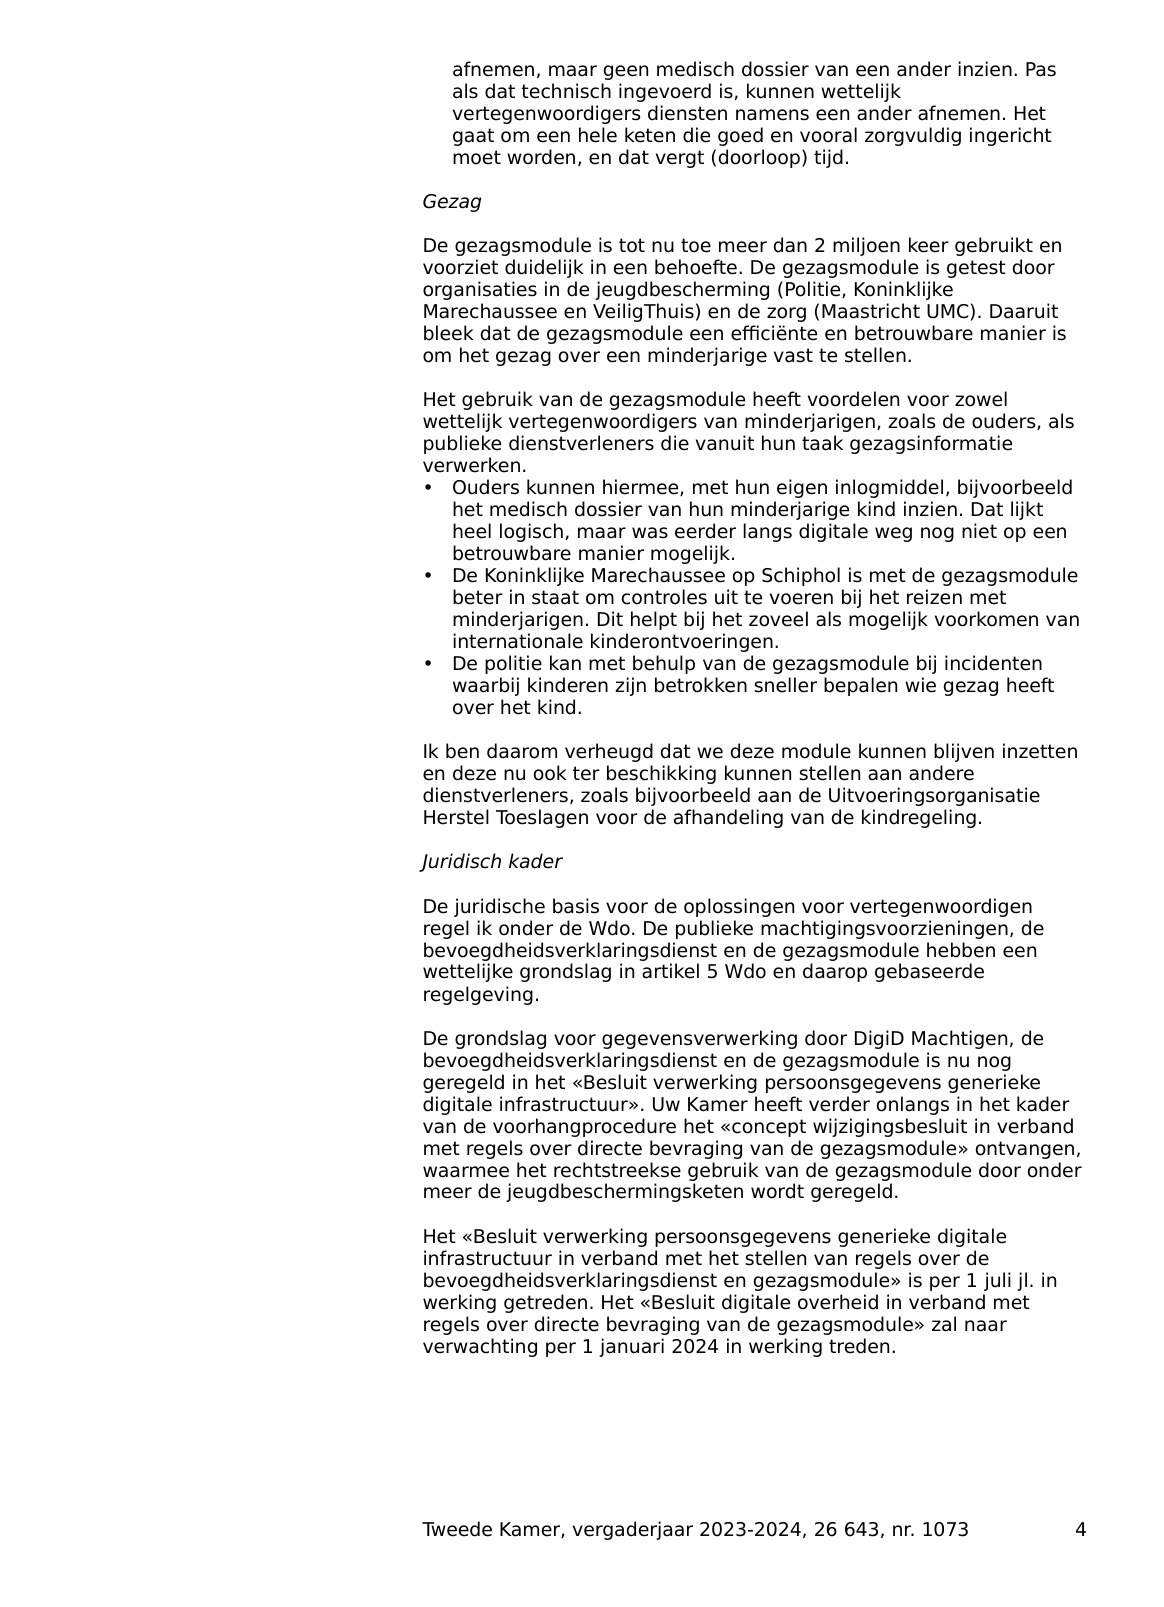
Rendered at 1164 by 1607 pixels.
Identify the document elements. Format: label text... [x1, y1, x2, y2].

subtitle Gezag [422, 191, 1087, 213]
text afnemen, maar geen medisch dossier van een ander inzien. Pas als dat technisch ingevoerd is, kunnen wettelijk vertegenwoordigers diensten namens een ander afnemen. Het gaat om een hele keten die goed en vooral zorgvuldig ingericht moet worden, en dat vergt (doorloop) tijd. [422, 59, 1087, 169]
text De gezagsmodule is tot nu toe meer dan 2 miljoen keer gebruikt en voorziet duidelijk in een behoefte. De gezagsmodule is getest door organisaties in de jeugdbescherming (Politie, Koninklijke Marechaussee en VeiligThuis) en de zorg (Maastricht UMC). Daaruit bleek dat de gezagsmodule een efficiënte en betrouwbare manier is om het gezag over een minderjarige vast te stellen. [422, 235, 1087, 367]
text Het gebruik van de gezagsmodule heeft voordelen voor zowel wettelijk vertegenwoordigers van minderjarigen, zoals de ouders, als publieke dienstverleners die vanuit hun taak gezagsinformatie verwerken. [422, 389, 1087, 477]
text De juridische basis voor de oplossingen voor vertegenwoordigen regel ik onder de Wdo. De publieke machtigingsvoorzieningen, de bevoegdheidsverklaringsdienst en de gezagsmodule hebben een wettelijke grondslag in artikel 5 Wdo en daarop gebaseerde regelgeving. [422, 896, 1087, 1005]
subtitle Juridisch kader [422, 851, 1087, 873]
text • Ouders kunnen hiermee, met hun eigen inlogmiddel, bijvoorbeeld het medisch dossier van hun minderjarige kind inzien. Dat lijkt heel logisch, maar was eerder langs digitale weg nog niet op een betrouwbare manier mogelijk. [422, 477, 1087, 565]
text Ik ben daarom verheugd dat we deze module kunnen blijven inzetten en deze nu ook ter beschikking kunnen stellen aan andere dienstverleners, zoals bijvoorbeeld aan de Uitvoeringsorganisatie Herstel Toeslagen voor de afhandeling van de kindregeling. [422, 741, 1087, 829]
text • De Koninklijke Marechaussee op Schiphol is met de gezagsmodule beter in staat om controles uit te voeren bij het reizen met minderjarigen. Dit helpt bij het zoveel als mogelijk voorkomen van internationale kinderontvoeringen. [422, 565, 1087, 653]
text Het «Besluit verwerking persoonsgegevens generieke digitale infrastructuur in verband met het stellen van regels over de bevoegdheidsverklaringsdienst en gezagsmodule» is per 1 juli jl. in werking getreden. Het «Besluit digitale overheid in verband met regels over directe bevraging van de gezagsmodule» zal naar verwachting per 1 januari 2024 in werking treden. [422, 1226, 1087, 1357]
text • De politie kan met behulp van de gezagsmodule bij incidenten waarbij kinderen zijn betrokken sneller bepalen wie gezag heeft over het kind. [422, 653, 1087, 719]
text De grondslag voor gegevensverwerking door DigiD Machtigen, de bevoegdheidsverklaringsdienst en de gezagsmodule is nu nog geregeld in het «Besluit verwerking persoonsgegevens generieke digitale infrastructuur». Uw Kamer heeft verder onlangs in het kader van de voorhangprocedure het «concept wijzigingsbesluit in verband met regels over directe bevraging van de gezagsmodule» ontvangen, waarmee het rechtstreekse gebruik van de gezagsmodule door onder meer de jeugdbeschermingsketen wordt geregeld. [422, 1028, 1087, 1203]
